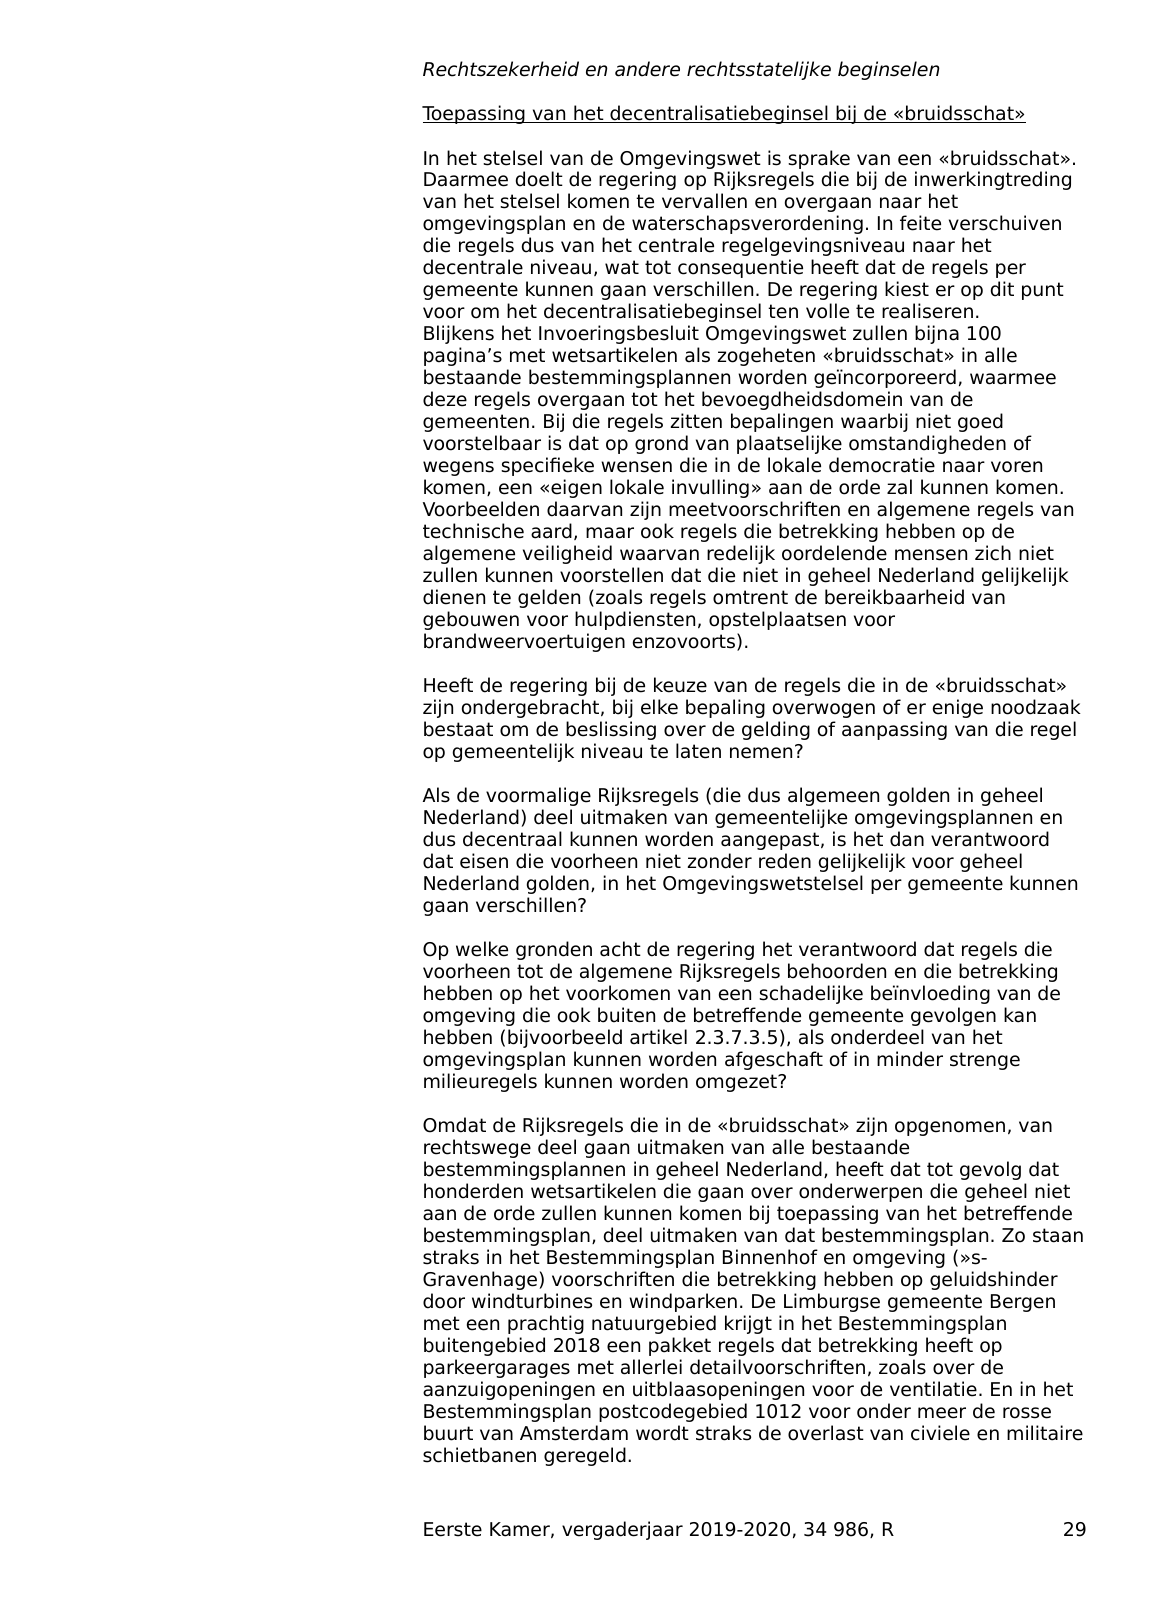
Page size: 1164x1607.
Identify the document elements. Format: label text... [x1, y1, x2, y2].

text Omdat de Rijksregels die in de «bruidsschat» zijn opgenomen, van rechtswege deel gaan uitmaken van alle bestaande bestemmingsplannen in geheel Nederland, heeft dat tot gevolg dat honderden wetsartikelen die gaan over onderwerpen die geheel niet aan de orde zullen kunnen komen bij toepassing van het betreffende bestemmingsplan, deel uitmaken van dat bestemmingsplan. Zo staan straks in het Bestemmingsplan Binnenhof en omgeving (»s-Gravenhage) voorschriften die betrekking hebben op geluidshinder door windturbines en windparken. De Limburgse gemeente Bergen met een prachtig natuurgebied krijgt in het Bestemmingsplan buitengebied 2018 een pakket regels dat betrekking heeft op parkeergarages met allerlei detailvoorschriften, zoals over de aanzuigopeningen en uitblaasopeningen voor de ventilatie. En in het Bestemmingsplan postcodegebied 1012 voor onder meer de rosse buurt van Amsterdam wordt straks de overlast van civiele en militaire schietbanen geregeld. [422, 1115, 1087, 1467]
subtitle Rechtszekerheid en andere rechtsstatelijke beginselen [422, 59, 1087, 81]
subtitle Toepassing van het decentralisatiebeginsel bij de «bruidsschat» [422, 103, 1087, 125]
text Op welke gronden acht de regering het verantwoord dat regels die voorheen tot de algemene Rijksregels behoorden en die betrekking hebben op het voorkomen van een schadelijke beïnvloeding van de omgeving die ook buiten de betreffende gemeente gevolgen kan hebben (bijvoorbeeld artikel 2.3.7.3.5), als onderdeel van het omgevingsplan kunnen worden afgeschaft of in minder strenge milieuregels kunnen worden omgezet? [422, 939, 1087, 1093]
text In het stelsel van de Omgevingswet is sprake van een «bruidsschat». Daarmee doelt de regering op Rijksregels die bij de inwerkingtreding van het stelsel komen te vervallen en overgaan naar het omgevingsplan en de waterschapsverordening. In feite verschuiven die regels dus van het centrale regelgevingsniveau naar het decentrale niveau, wat tot consequentie heeft dat de regels per gemeente kunnen gaan verschillen. De regering kiest er op dit punt voor om het decentralisatiebeginsel ten volle te realiseren. [422, 147, 1087, 323]
text Als de voormalige Rijksregels (die dus algemeen golden in geheel Nederland) deel uitmaken van gemeentelijke omgevingsplannen en dus decentraal kunnen worden aangepast, is het dan verantwoord dat eisen die voorheen niet zonder reden gelijkelijk voor geheel Nederland golden, in het Omgevingswetstelsel per gemeente kunnen gaan verschillen? [422, 785, 1087, 917]
text Blijkens het Invoeringsbesluit Omgevingswet zullen bijna 100 pagina’s met wetsartikelen als zogeheten «bruidsschat» in alle bestaande bestemmingsplannen worden geïncorporeerd, waarmee deze regels overgaan tot het bevoegdheidsdomein van de gemeenten. Bij die regels zitten bepalingen waarbij niet goed voorstelbaar is dat op grond van plaatselijke omstandigheden of wegens specifieke wensen die in de lokale democratie naar voren komen, een «eigen lokale invulling» aan de orde zal kunnen komen. Voorbeelden daarvan zijn meetvoorschriften en algemene regels van technische aard, maar ook regels die betrekking hebben op de algemene veiligheid waarvan redelijk oordelende mensen zich niet zullen kunnen voorstellen dat die niet in geheel Nederland gelijkelijk dienen te gelden (zoals regels omtrent de bereikbaarheid van gebouwen voor hulpdiensten, opstelplaatsen voor brandweervoertuigen enzovoorts). [422, 323, 1087, 653]
text Heeft de regering bij de keuze van de regels die in de «bruidsschat» zijn ondergebracht, bij elke bepaling overwogen of er enige noodzaak bestaat om de beslissing over de gelding of aanpassing van die regel op gemeentelijk niveau te laten nemen? [422, 675, 1087, 763]
